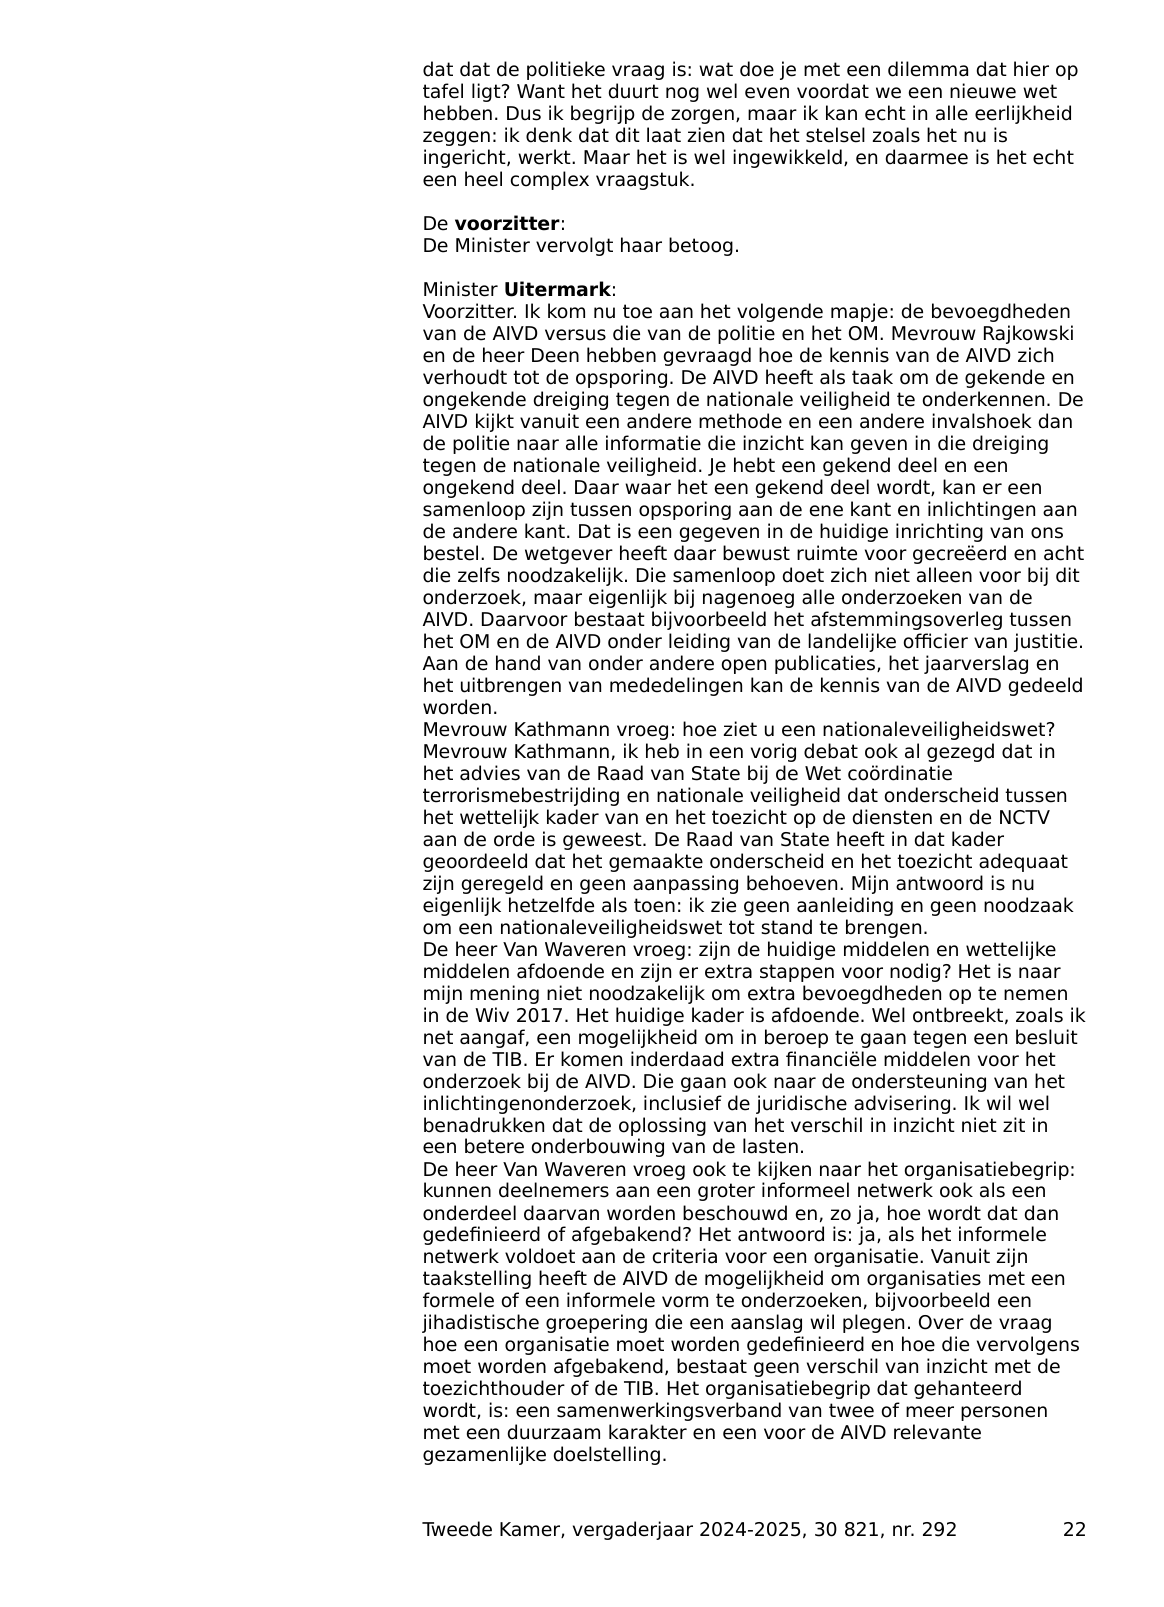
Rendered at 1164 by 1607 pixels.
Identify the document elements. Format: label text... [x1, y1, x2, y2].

text Voorzitter. Ik kom nu toe aan het volgende mapje: de bevoegdheden van de AIVD versus die van de politie en het OM. Mevrouw Rajkowski en de heer Deen hebben gevraagd hoe de kennis van de AIVD zich verhoudt tot de opsporing. De AIVD heeft als taak om de gekende en ongekende dreiging tegen de nationale veiligheid te onderkennen. De AIVD kijkt vanuit een andere methode en een andere invalshoek dan de politie naar alle informatie die inzicht kan geven in die dreiging tegen de nationale veiligheid. Je hebt een gekend deel en een ongekend deel. Daar waar het een gekend deel wordt, kan er een samenloop zijn tussen opsporing aan de ene kant en inlichtingen aan de andere kant. Dat is een gegeven in de huidige inrichting van ons bestel. De wetgever heeft daar bewust ruimte voor gecreëerd en acht die zelfs noodzakelijk. Die samenloop doet zich niet alleen voor bij dit onderzoek, maar eigenlijk bij nagenoeg alle onderzoeken van de AIVD. Daarvoor bestaat bijvoorbeeld het afstemmingsoverleg tussen het OM en de AIVD onder leiding van de landelijke officier van justitie. Aan de hand van onder andere open publicaties, het jaarverslag en het uitbrengen van mededelingen kan de kennis van de AIVD gedeeld worden. [422, 301, 1087, 719]
text De Minister vervolgt haar betoog. [422, 235, 1087, 257]
text De voorzitter: [422, 213, 1087, 235]
text Minister Uitermark: [422, 279, 1087, 301]
text dat dat de politieke vraag is: wat doe je met een dilemma dat hier op tafel ligt? Want het duurt nog wel even voordat we een nieuwe wet hebben. Dus ik begrijp de zorgen, maar ik kan echt in alle eerlijkheid zeggen: ik denk dat dit laat zien dat het stelsel zoals het nu is ingericht, werkt. Maar het is wel ingewikkeld, en daarmee is het echt een heel complex vraagstuk. [422, 59, 1087, 191]
text Mevrouw Kathmann vroeg: hoe ziet u een nationaleveiligheidswet? Mevrouw Kathmann, ik heb in een vorig debat ook al gezegd dat in het advies van de Raad van State bij de Wet coördinatie terrorismebestrijding en nationale veiligheid dat onderscheid tussen het wettelijk kader van en het toezicht op de diensten en de NCTV aan de orde is geweest. De Raad van State heeft in dat kader geoordeeld dat het gemaakte onderscheid en het toezicht adequaat zijn geregeld en geen aanpassing behoeven. Mijn antwoord is nu eigenlijk hetzelfde als toen: ik zie geen aanleiding en geen noodzaak om een nationaleveiligheidswet tot stand te brengen. [422, 719, 1087, 939]
text De heer Van Waveren vroeg: zijn de huidige middelen en wettelijke middelen afdoende en zijn er extra stappen voor nodig? Het is naar mijn mening niet noodzakelijk om extra bevoegdheden op te nemen in de Wiv 2017. Het huidige kader is afdoende. Wel ontbreekt, zoals ik net aangaf, een mogelijkheid om in beroep te gaan tegen een besluit van de TIB. Er komen inderdaad extra financiële middelen voor het onderzoek bij de AIVD. Die gaan ook naar de ondersteuning van het inlichtingenonderzoek, inclusief de juridische advisering. Ik wil wel benadrukken dat de oplossing van het verschil in inzicht niet zit in een betere onderbouwing van de lasten. [422, 939, 1087, 1158]
text De heer Van Waveren vroeg ook te kijken naar het organisatiebegrip: kunnen deelnemers aan een groter informeel netwerk ook als een onderdeel daarvan worden beschouwd en, zo ja, hoe wordt dat dan gedefinieerd of afgebakend? Het antwoord is: ja, als het informele netwerk voldoet aan de criteria voor een organisatie. Vanuit zijn taakstelling heeft de AIVD de mogelijkheid om organisaties met een formele of een informele vorm te onderzoeken, bijvoorbeeld een jihadistische groepering die een aanslag wil plegen. Over de vraag hoe een organisatie moet worden gedefinieerd en hoe die vervolgens moet worden afgebakend, bestaat geen verschil van inzicht met de toezichthouder of de TIB. Het organisatiebegrip dat gehanteerd wordt, is: een samenwerkingsverband van twee of meer personen met een duurzaam karakter en een voor de AIVD relevante gezamenlijke doelstelling. [422, 1158, 1087, 1466]
